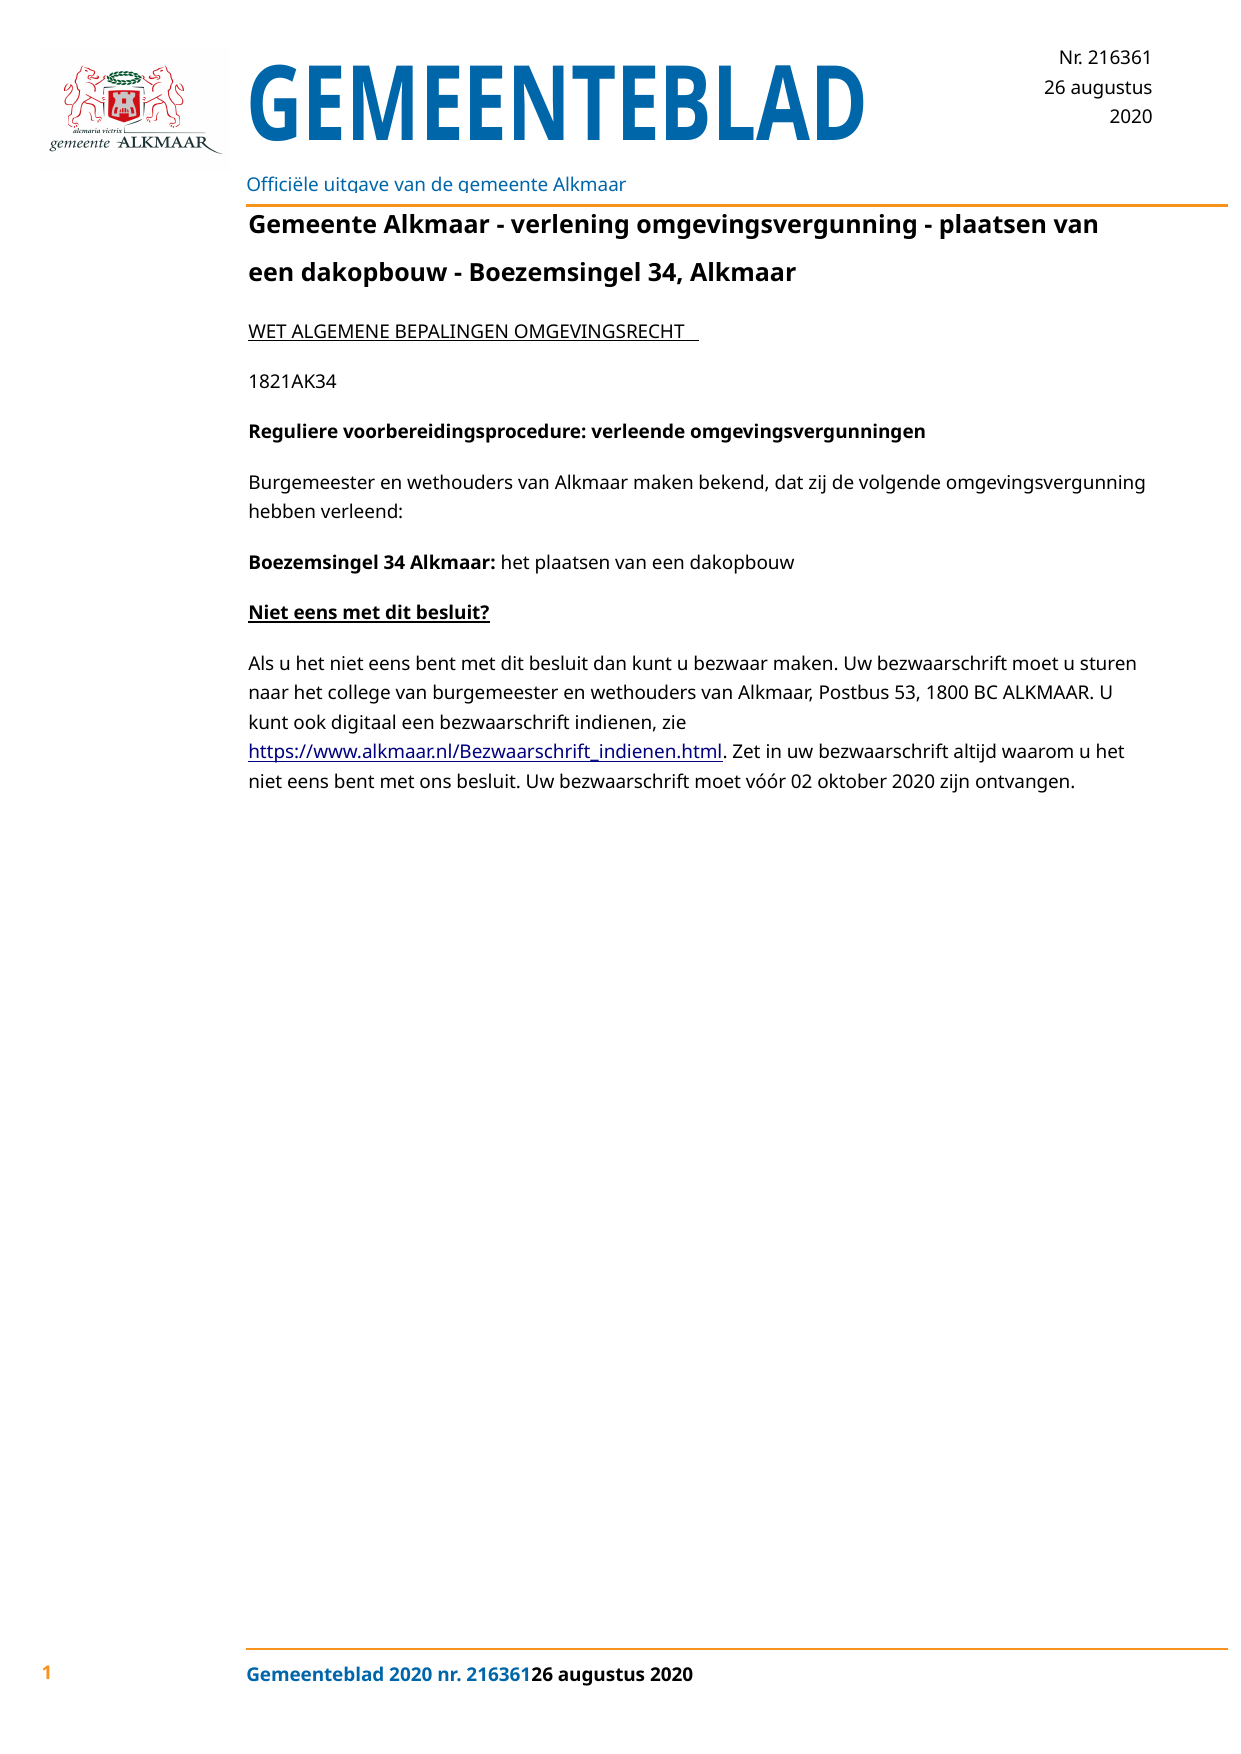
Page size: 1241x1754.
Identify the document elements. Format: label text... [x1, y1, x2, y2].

text WET ALGEMENE BEPALINGEN OMGEVINGSRECHT [248, 318, 1152, 344]
text Reguliere voorbereidingsprocedure: verleende omgevingsvergunningen [248, 419, 1152, 444]
text Boezemsingel 34 Alkmaar: het plaatsen van een dakopbouw [248, 549, 1152, 575]
text Burgemeester en wethouders van Alkmaar maken bekend, dat zij de volgende omgevingsvergunning hebben verleend: [248, 469, 1152, 524]
picture [41, 47, 231, 172]
text 1821AK34 [248, 368, 1152, 394]
text Gemeente Alkmaar - verlening omgevingsvergunning - plaatsen van een dakopbouw - Boezemsingel 34, Alkmaar [248, 207, 1152, 288]
text Niet eens met dit besluit? [248, 599, 1152, 625]
text Als u het niet eens bent met dit besluit dan kunt u bezwaar maken. Uw bezwaarschrift moet u sturen naar het college van burgemeester en wethouders van Alkmaar, Postbus 53, 1800 BC ALKMAAR. U kunt ook digitaal een bezwaarschrift indienen, zie https://www.alkmaar.nl/Bezwaarschrift_indienen.html. Zet in uw bezwaarschrift altijd waarom u het niet eens bent met ons besluit. Uw bezwaarschrift moet vóór 02 oktober 2020 zijn ontvangen. [248, 650, 1152, 794]
